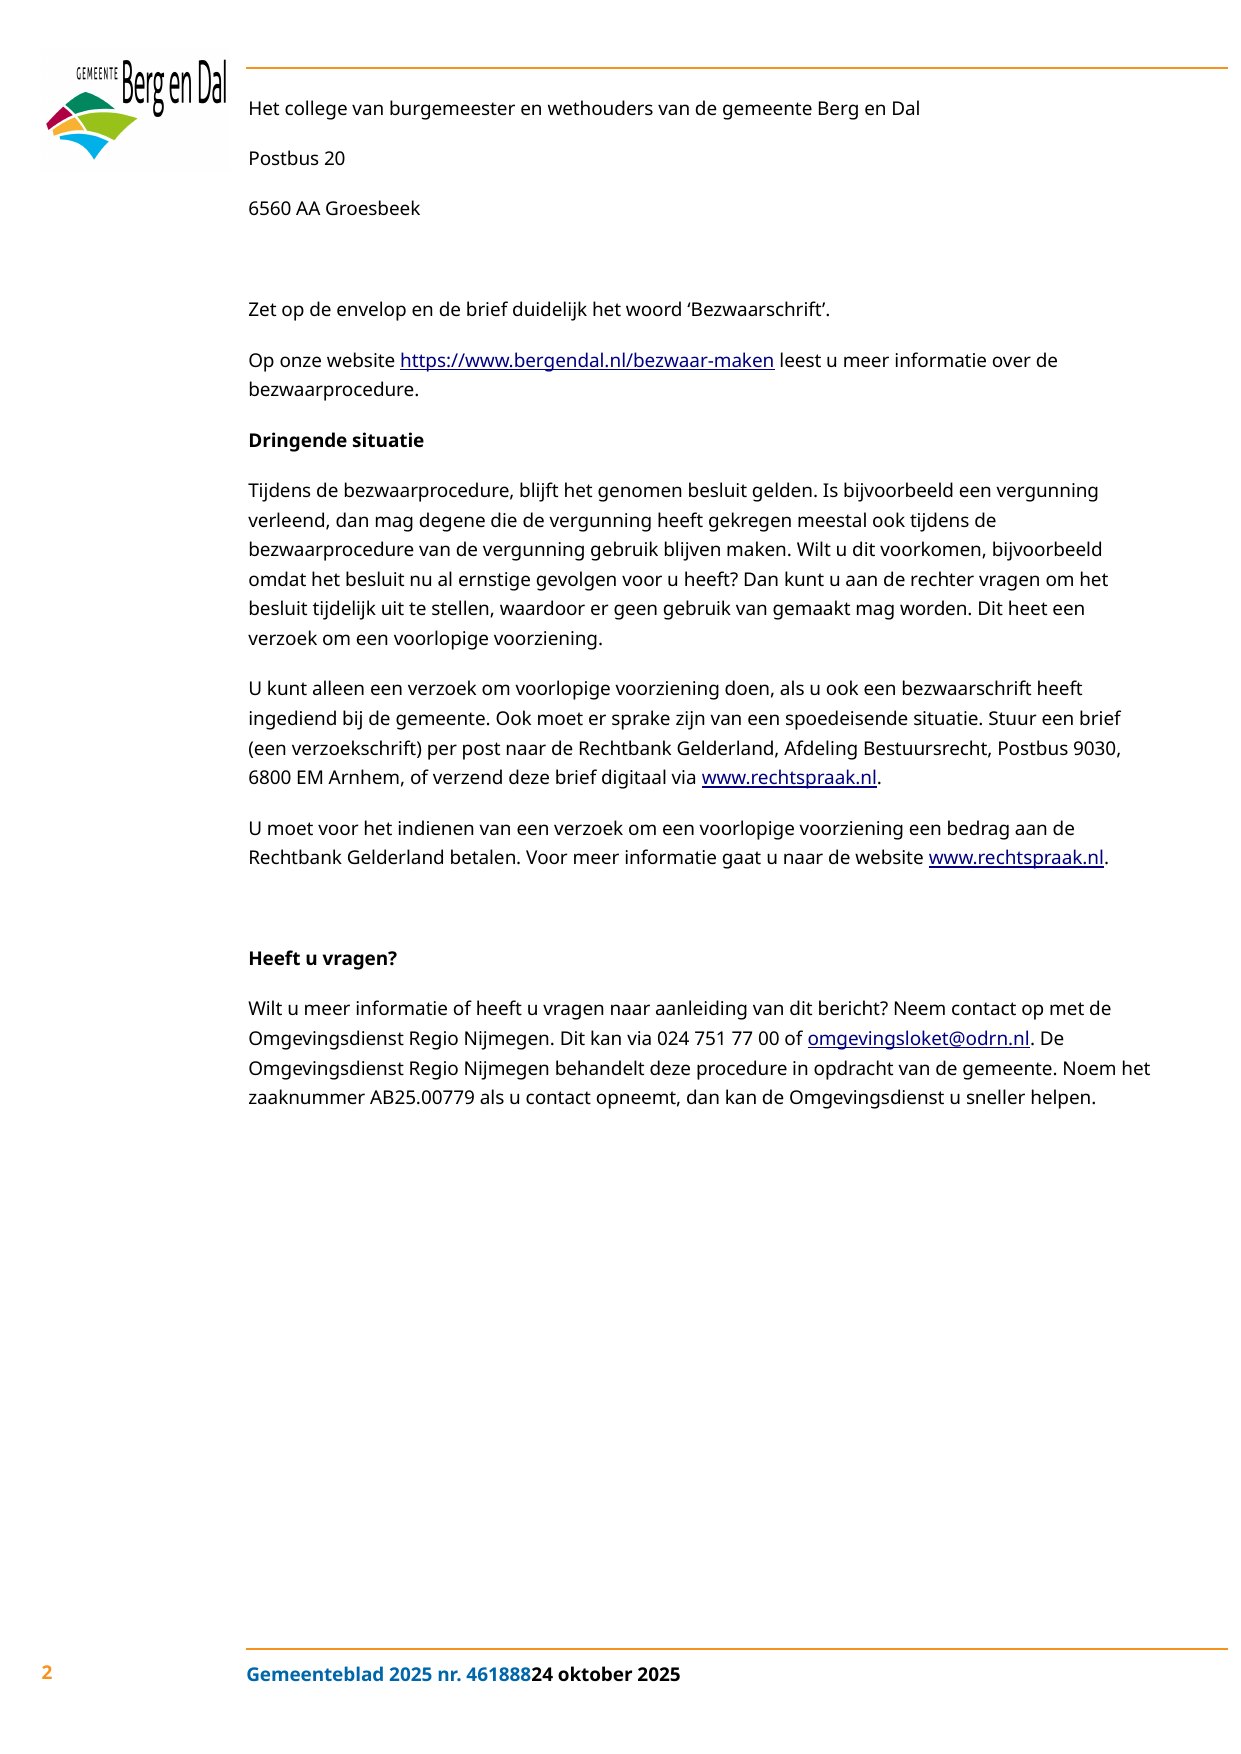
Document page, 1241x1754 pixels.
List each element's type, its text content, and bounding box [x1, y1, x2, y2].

text Wilt u meer informatie of heeft u vragen naar aanleiding van dit bericht? Neem contact op met de Omgevingsdienst Regio Nijmegen. Dit kan via 024 751 77 00 of omgevingsloket@odrn.nl. De Omgevingsdienst Regio Nijmegen behandelt deze procedure in opdracht van de gemeente. Noem het zaaknummer AB25.00779 als u contact opneemt, dan kan de Omgevingsdienst u sneller helpen. [248, 996, 1152, 1110]
text Dringende situatie [248, 427, 1152, 453]
text U moet voor het indienen van een verzoek om een voorlopige voorziening een bedrag aan de Rechtbank Gelderland betalen. Voor meer informatie gaat u naar de website www.rechtspraak.nl. [248, 815, 1152, 870]
picture [41, 47, 231, 172]
text Op onze website https://www.bergendal.nl/bezwaar-maken leest u meer informatie over de bezwaarprocedure. [248, 347, 1152, 402]
text Postbus 20 [248, 145, 1152, 171]
text Het college van burgemeester en wethouders van de gemeente Berg en Dal [248, 95, 1152, 121]
text Zet op de envelop en de brief duidelijk het woord ‘Bezwaarschrift’. [248, 296, 1152, 322]
text Tijdens de bezwaarprocedure, blijft het genomen besluit gelden. Is bijvoorbeeld een vergunning verleend, dan mag degene die de vergunning heeft gekregen meestal ook tijdens de bezwaarprocedure van de vergunning gebruik blijven maken. Wilt u dit voorkomen, bijvoorbeeld omdat het besluit nu al ernstige gevolgen voor u heeft? Dan kunt u aan de rechter vragen om het besluit tijdelijk uit te stellen, waardoor er geen gebruik van gemaakt mag worden. Dit heet een verzoek om een voorlopige voorziening. [248, 477, 1152, 651]
text Heeft u vragen? [248, 945, 1152, 971]
text U kunt alleen een verzoek om voorlopige voorziening doen, als u ook een bezwaarschrift heeft ingediend bij de gemeente. Ook moet er sprake zijn van een spoedeisende situatie. Stuur een brief (een verzoekschrift) per post naar de Rechtbank Gelderland, Afdeling Bestuursrecht, Postbus 9030, 6800 EM Arnhem, of verzend deze brief digitaal via www.rechtspraak.nl. [248, 676, 1152, 790]
text 6560 AA Groesbeek [248, 196, 1152, 221]
